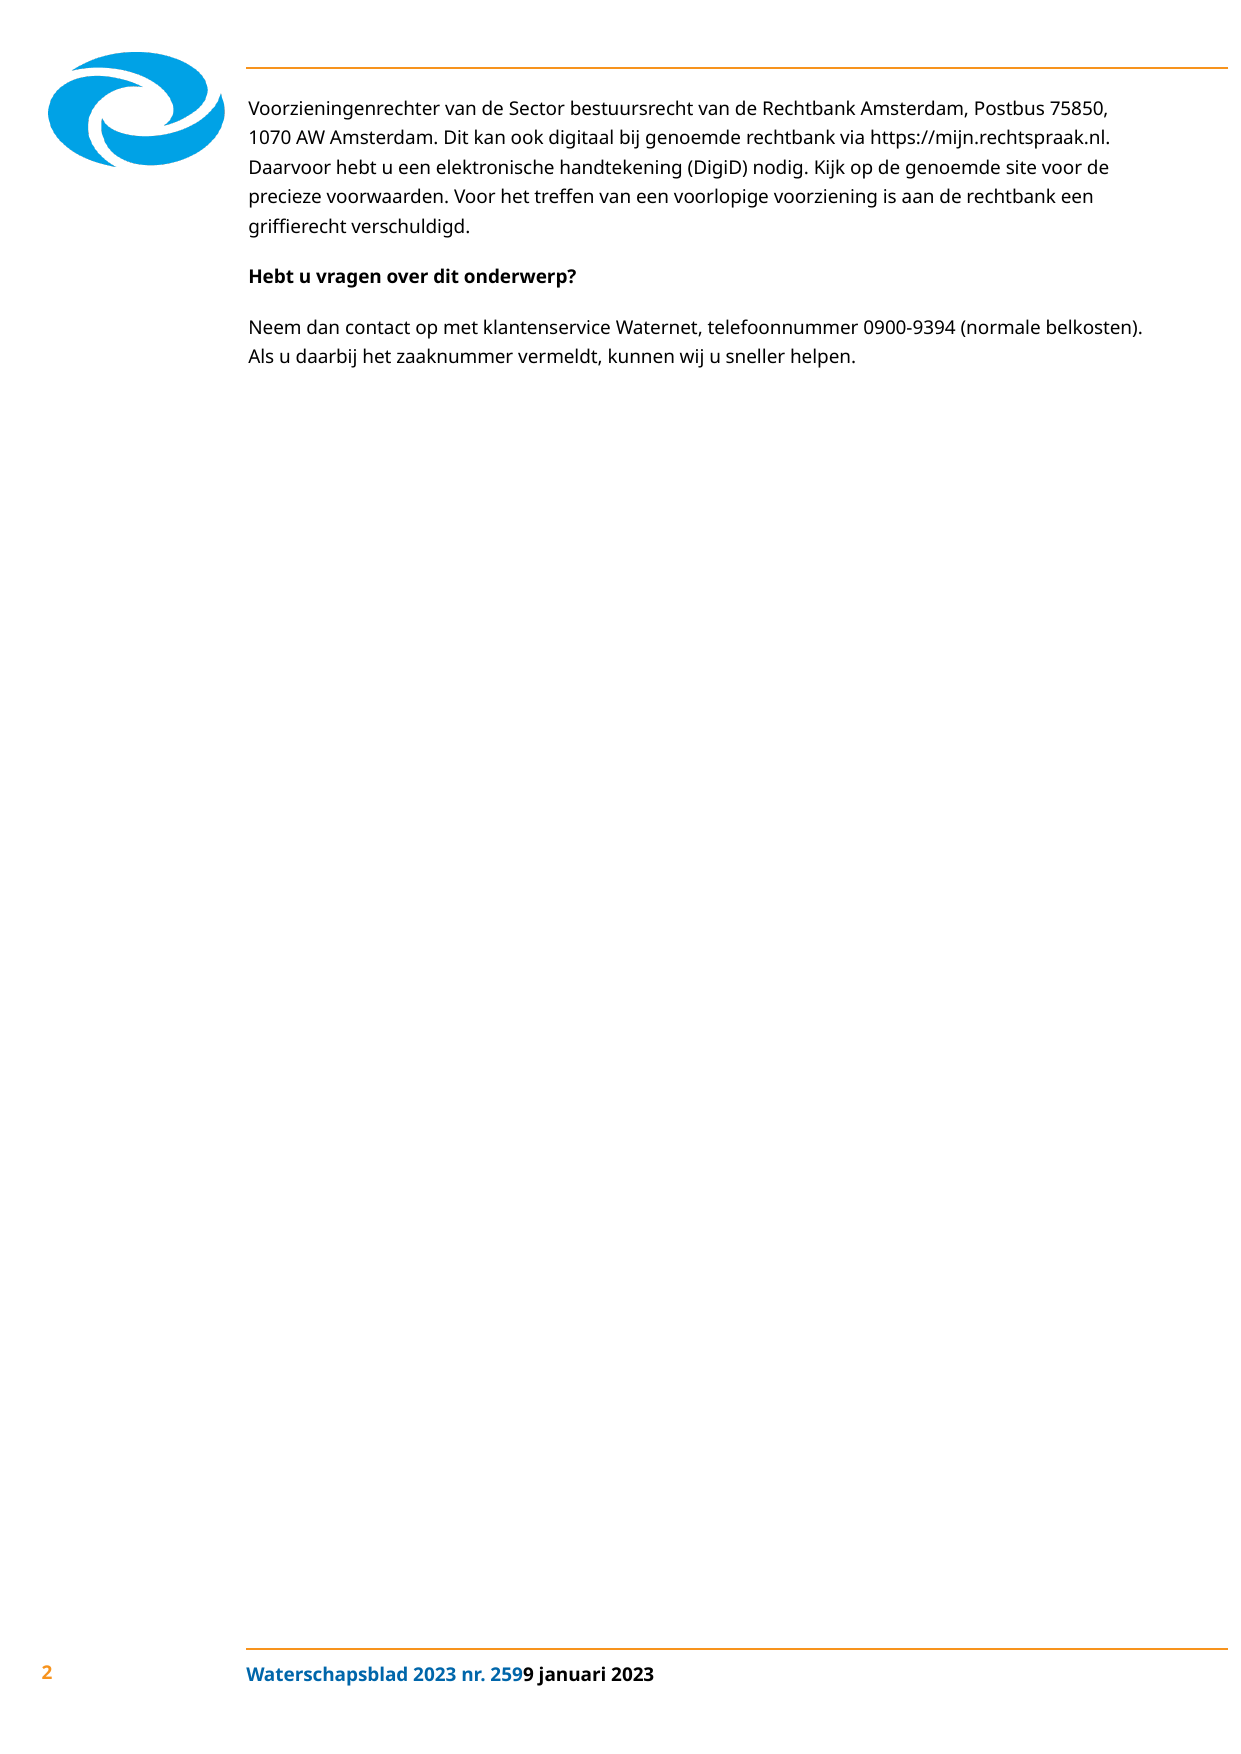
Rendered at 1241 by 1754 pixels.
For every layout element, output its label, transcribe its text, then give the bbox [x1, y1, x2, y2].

picture [41, 47, 231, 172]
text Voorzieningenrechter van de Sector bestuursrecht van de Rechtbank Amsterdam, Postbus 75850, 1070 AW Amsterdam. Dit kan ook digitaal bij genoemde rechtbank via https://mijn.rechtspraak.nl. Daarvoor hebt u een elektronische handtekening (DigiD) nodig. Kijk op de genoemde site voor de precieze voorwaarden. Voor het treffen van een voorlopige voorziening is aan de rechtbank een griffierecht verschuldigd. [248, 95, 1152, 239]
text Hebt u vragen over dit onderwerp? [248, 263, 1152, 289]
text Neem dan contact op met klantenservice Waternet, telefoonnummer 0900-9394 (normale belkosten). Als u daarbij het zaaknummer vermeldt, kunnen wij u sneller helpen. [248, 314, 1152, 369]
